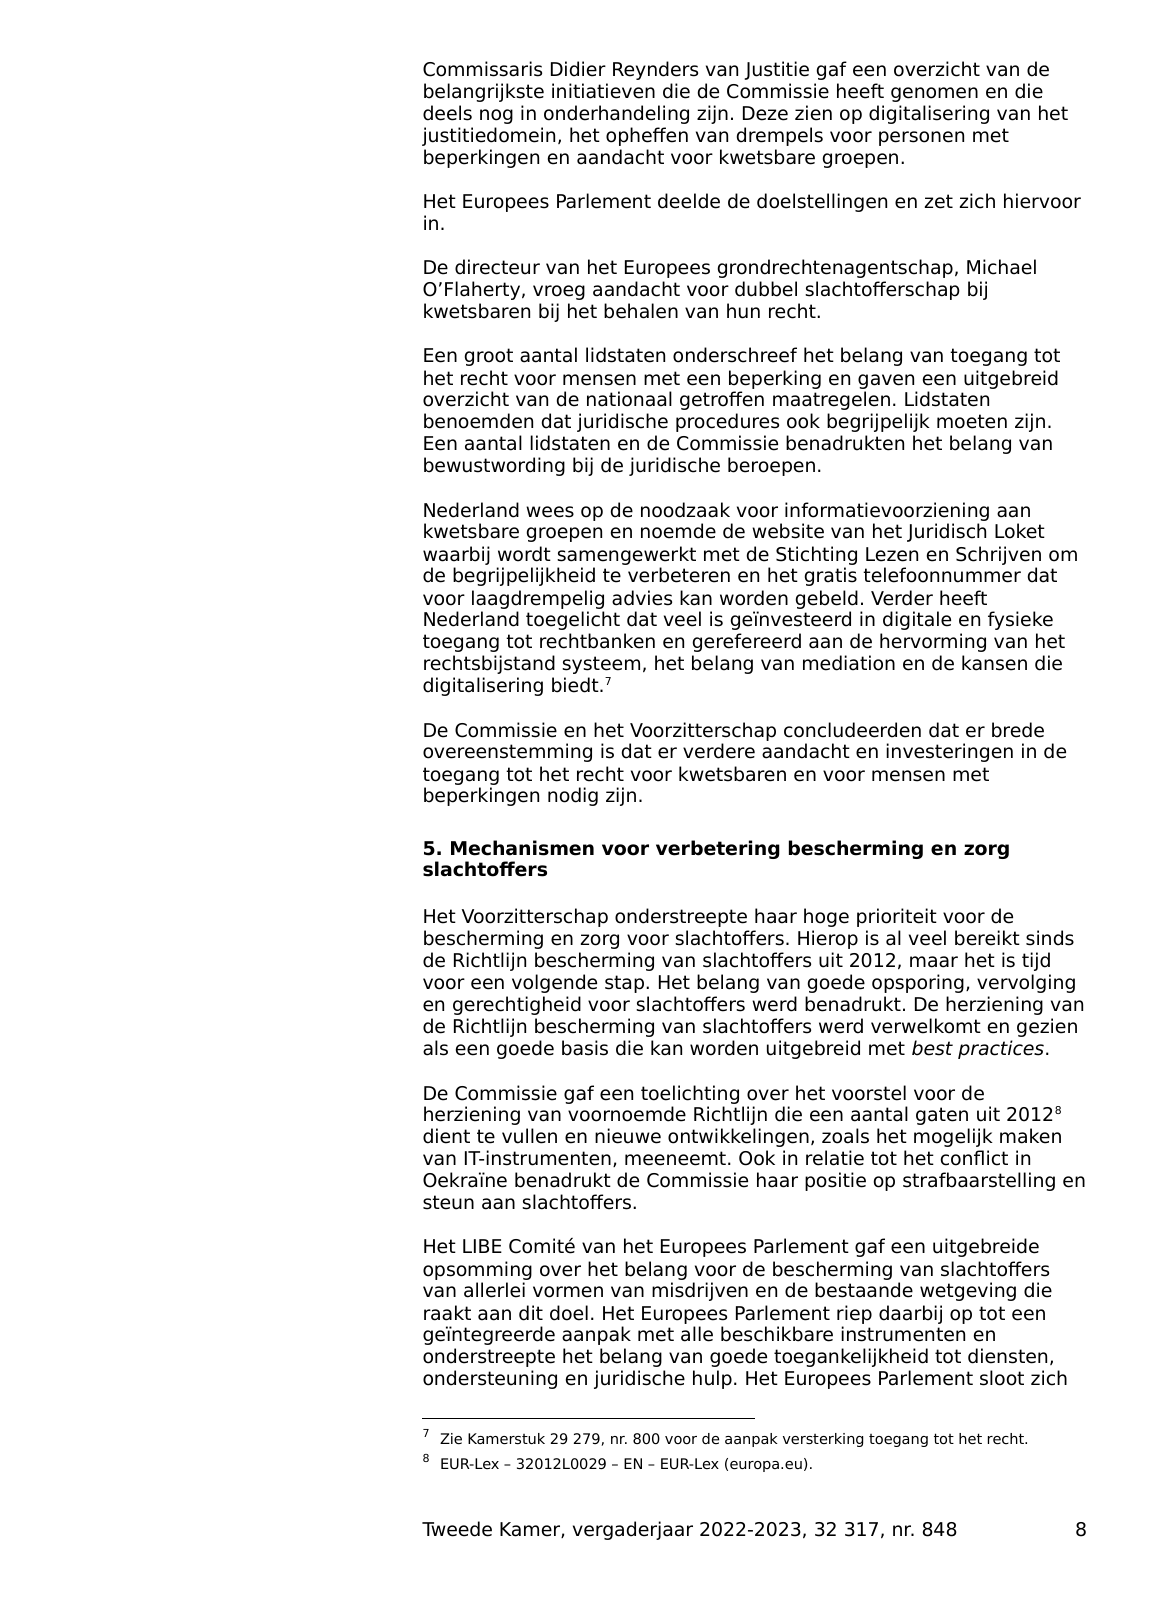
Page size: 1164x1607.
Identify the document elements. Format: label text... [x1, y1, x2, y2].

text Commissaris Didier Reynders van Justitie gaf een overzicht van de belangrijkste initiatieven die de Commissie heeft genomen en die deels nog in onderhandeling zijn. Deze zien op digitalisering van het justitiedomein, het opheffen van drempels voor personen met beperkingen en aandacht voor kwetsbare groepen. [422, 59, 1087, 169]
text EUR-Lex – 32012L0029 – EN – EUR-Lex (europa.eu). [422, 1452, 1087, 1474]
text De directeur van het Europees grondrechtenagentschap, Michael O’Flaherty, vroeg aandacht voor dubbel slachtofferschap bij kwetsbaren bij het behalen van hun recht. [422, 257, 1087, 323]
text Het Voorzitterschap onderstreepte haar hoge prioriteit voor de bescherming en zorg voor slachtoffers. Hierop is al veel bereikt sinds de Richtlijn bescherming van slachtoffers uit 2012, maar het is tijd voor een volgende stap. Het belang van goede opsporing, vervolging en gerechtigheid voor slachtoffers werd benadrukt. De herziening van de Richtlijn bescherming van slachtoffers werd verwelkomt en gezien als een goede basis die kan worden uitgebreid met best practices. [422, 906, 1087, 1060]
text Zie Kamerstuk 29 279, nr. 800 voor de aanpak versterking toegang tot het recht. [422, 1427, 1087, 1449]
text De Commissie en het Voorzitterschap concludeerden dat er brede overeenstemming is dat er verdere aandacht en investeringen in de toegang tot het recht voor kwetsbaren en voor mensen met beperkingen nodig zijn. [422, 719, 1087, 807]
text Een groot aantal lidstaten onderschreef het belang van toegang tot het recht voor mensen met een beperking en gaven een uitgebreid overzicht van de nationaal getroffen maatregelen. Lidstaten benoemden dat juridische procedures ook begrijpelijk moeten zijn. Een aantal lidstaten en de Commissie benadrukten het belang van bewustwording bij de juridische beroepen. [422, 345, 1087, 477]
subtitle 5. Mechanismen voor verbetering bescherming en zorg slachtoffers [422, 837, 1087, 881]
text Het LIBE Comité van het Europees Parlement gaf een uitgebreide opsomming over het belang voor de bescherming van slachtoffers van allerlei vormen van misdrijven en de bestaande wetgeving die raakt aan dit doel. Het Europees Parlement riep daarbij op tot een geïntegreerde aanpak met alle beschikbare instrumenten en onderstreepte het belang van goede toegankelijkheid tot diensten, ondersteuning en juridische hulp. Het Europees Parlement sloot zich [422, 1236, 1087, 1390]
text Nederland wees op de noodzaak voor informatievoorziening aan kwetsbare groepen en noemde de website van het Juridisch Loket waarbij wordt samengewerkt met de Stichting Lezen en Schrijven om de begrijpelijkheid te verbeteren en het gratis telefoonnummer dat voor laagdrempelig advies kan worden gebeld. Verder heeft Nederland toegelicht dat veel is geïnvesteerd in digitale en fysieke toegang tot rechtbanken en gerefereerd aan de hervorming van het rechtsbijstand systeem, het belang van mediation en de kansen die digitalisering biedt. [422, 499, 1087, 697]
text De Commissie gaf een toelichting over het voorstel voor de herziening van voornoemde Richtlijn die een aantal gaten uit 2012 dient te vullen en nieuwe ontwikkelingen, zoals het mogelijk maken van IT-instrumenten, meeneemt. Ook in relatie tot het conflict in Oekraïne benadrukt de Commissie haar positie op strafbaarstelling en steun aan slachtoffers. [422, 1082, 1087, 1214]
text Het Europees Parlement deelde de doelstellingen en zet zich hiervoor in. [422, 191, 1087, 235]
